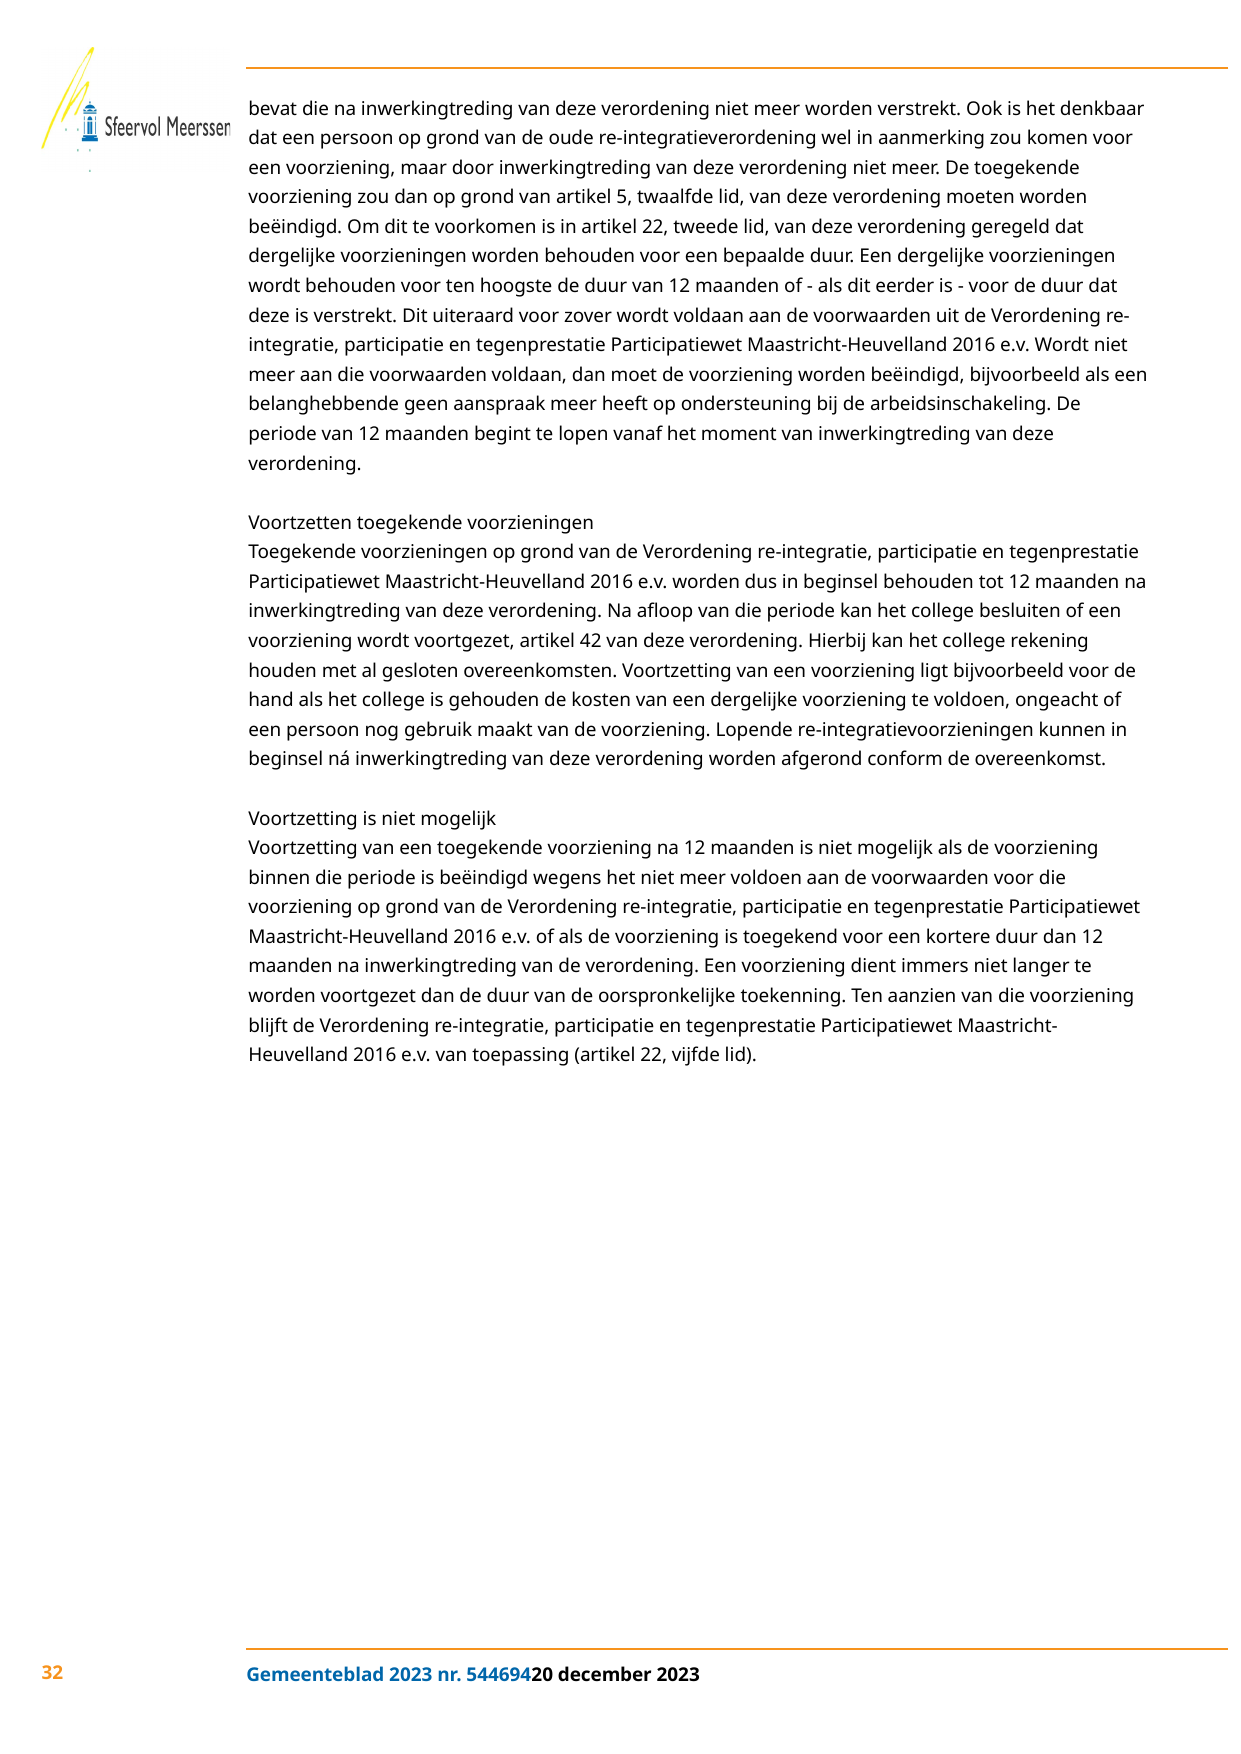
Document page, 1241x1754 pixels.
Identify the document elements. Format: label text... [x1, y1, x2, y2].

text Voortzetten toegekende voorzieningen [248, 509, 1152, 535]
text Toegekende voorzieningen op grond van de Verordening re-integratie, participatie en tegenprestatie Participatiewet Maastricht-Heuvelland 2016 e.v. worden dus in beginsel behouden tot 12 maanden na inwerkingtreding van deze verordening. Na afloop van die periode kan het college besluiten of een voorziening wordt voortgezet, artikel 42 van deze verordening. Hierbij kan het college rekening houden met al gesloten overeenkomsten. Voortzetting van een voorziening ligt bijvoorbeeld voor de hand als het college is gehouden de kosten van een dergelijke voorziening te voldoen, ongeacht of een persoon nog gebruik maakt van de voorziening. Lopende re-integratievoorzieningen kunnen in beginsel ná inwerkingtreding van deze verordening worden afgerond conform de overeenkomst. [248, 538, 1152, 771]
picture [41, 47, 231, 172]
text Voortzetting is niet mogelijk [248, 805, 1152, 831]
text Voortzetting van een toegekende voorziening na 12 maanden is niet mogelijk als de voorziening binnen die periode is beëindigd wegens het niet meer voldoen aan de voorwaarden voor die voorziening op grond van de Verordening re-integratie, participatie en tegenprestatie Participatiewet Maastricht-Heuvelland 2016 e.v. of als de voorziening is toegekend voor een kortere duur dan 12 maanden na inwerkingtreding van de verordening. Een voorziening dient immers niet langer te worden voortgezet dan de duur van de oorspronkelijke toekenning. Ten aanzien van die voorziening blijft de Verordening re-integratie, participatie en tegenprestatie Participatiewet Maastricht-Heuvelland 2016 e.v. van toepassing (artikel 22, vijfde lid). [248, 834, 1152, 1067]
text bevat die na inwerkingtreding van deze verordening niet meer worden verstrekt. Ook is het denkbaar dat een persoon op grond van de oude re-integratieverordening wel in aanmerking zou komen voor een voorziening, maar door inwerkingtreding van deze verordening niet meer. De toegekende voorziening zou dan op grond van artikel 5, twaalfde lid, van deze verordening moeten worden beëindigd. Om dit te voorkomen is in artikel 22, tweede lid, van deze verordening geregeld dat dergelijke voorzieningen worden behouden voor een bepaalde duur. Een dergelijke voorzieningen wordt behouden voor ten hoogste de duur van 12 maanden of - als dit eerder is - voor de duur dat deze is verstrekt. Dit uiteraard voor zover wordt voldaan aan de voorwaarden uit de Verordening re-integratie, participatie en tegenprestatie Participatiewet Maastricht-Heuvelland 2016 e.v. Wordt niet meer aan die voorwaarden voldaan, dan moet de voorziening worden beëindigd, bijvoorbeeld als een belanghebbende geen aanspraak meer heeft op ondersteuning bij de arbeidsinschakeling. De periode van 12 maanden begint te lopen vanaf het moment van inwerkingtreding van deze verordening. [248, 95, 1152, 476]
